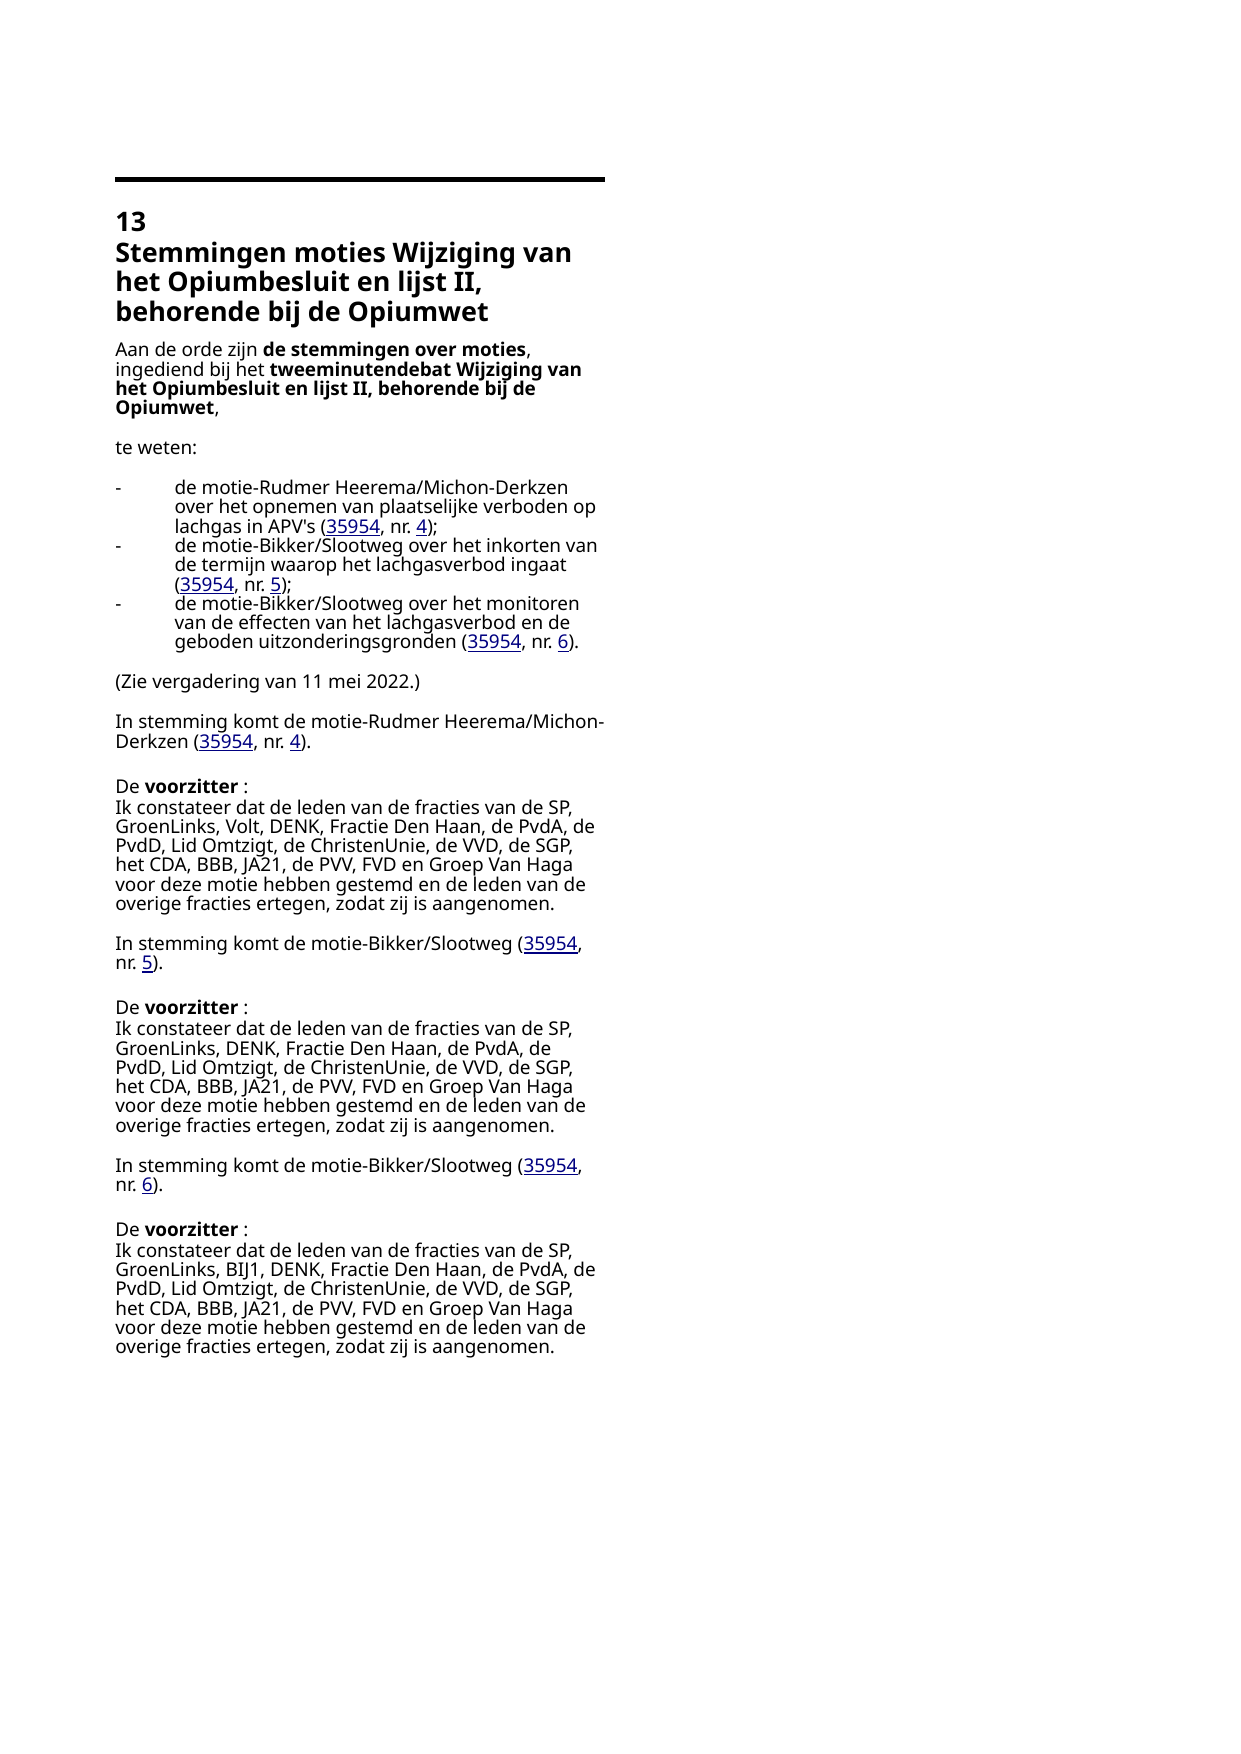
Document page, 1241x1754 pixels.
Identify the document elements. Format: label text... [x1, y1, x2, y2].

text De voorzitter : [115, 773, 605, 799]
text De voorzitter : [115, 994, 605, 1020]
text In stemming komt de motie-Bikker/Slootweg (35954, nr. 6). [115, 1157, 605, 1195]
text (Zie vergadering van 11 mei 2022.) [115, 673, 605, 693]
text Ik constateer dat de leden van de fracties van de SP, GroenLinks, Volt, DENK, Fractie Den Haan, de PvdA, de PvdD, Lid Omtzigt, de ChristenUnie, de VVD, de SGP, het CDA, BBB, JA21, de PVV, FVD en Groep Van Haga voor deze motie hebben gestemd en de leden van de overige fracties ertegen, zodat zij is aangenomen. [115, 799, 605, 914]
text Ik constateer dat de leden van de fracties van de SP, GroenLinks, DENK, Fractie Den Haan, de PvdA, de PvdD, Lid Omtzigt, de ChristenUnie, de VVD, de SGP, het CDA, BBB, JA21, de PVV, FVD en Groep Van Haga voor deze motie hebben gestemd en de leden van de overige fracties ertegen, zodat zij is aangenomen. [115, 1020, 605, 1136]
text 13 [115, 203, 605, 239]
list de motie-Bikker/Slootweg over het monitoren van de effecten van het lachgasverbod en de geboden uitzonderingsgronden (35954, nr. 6). [115, 595, 605, 653]
list de motie-Bikker/Slootweg over het inkorten van de termijn waarop het lachgasverbod ingaat (35954, nr. 5); [115, 537, 605, 595]
text te weten: [115, 439, 605, 458]
list de motie-Rudmer Heerema/Michon-Derkzen over het opnemen van plaatselijke verboden op lachgas in APV's (35954, nr. 4); [115, 479, 605, 537]
text De voorzitter : [115, 1216, 605, 1242]
text Aan de orde zijn de stemmingen over moties, ingediend bij het tweeminutendebat Wijziging van het Opiumbesluit en lijst II, behorende bij de Opiumwet, [115, 341, 605, 418]
text Ik constateer dat de leden van de fracties van de SP, GroenLinks, BIJ1, DENK, Fractie Den Haan, de PvdA, de PvdD, Lid Omtzigt, de ChristenUnie, de VVD, de SGP, het CDA, BBB, JA21, de PVV, FVD en Groep Van Haga voor deze motie hebben gestemd en de leden van de overige fracties ertegen, zodat zij is aangenomen. [115, 1242, 605, 1357]
text Stemmingen moties Wijziging van het Opiumbesluit en lijst II, behorende bij de Opiumwet [115, 239, 605, 341]
text In stemming komt de motie-Rudmer Heerema/Michon-Derkzen (35954, nr. 4). [115, 713, 605, 752]
text In stemming komt de motie-Bikker/Slootweg (35954, nr. 5). [115, 935, 605, 974]
